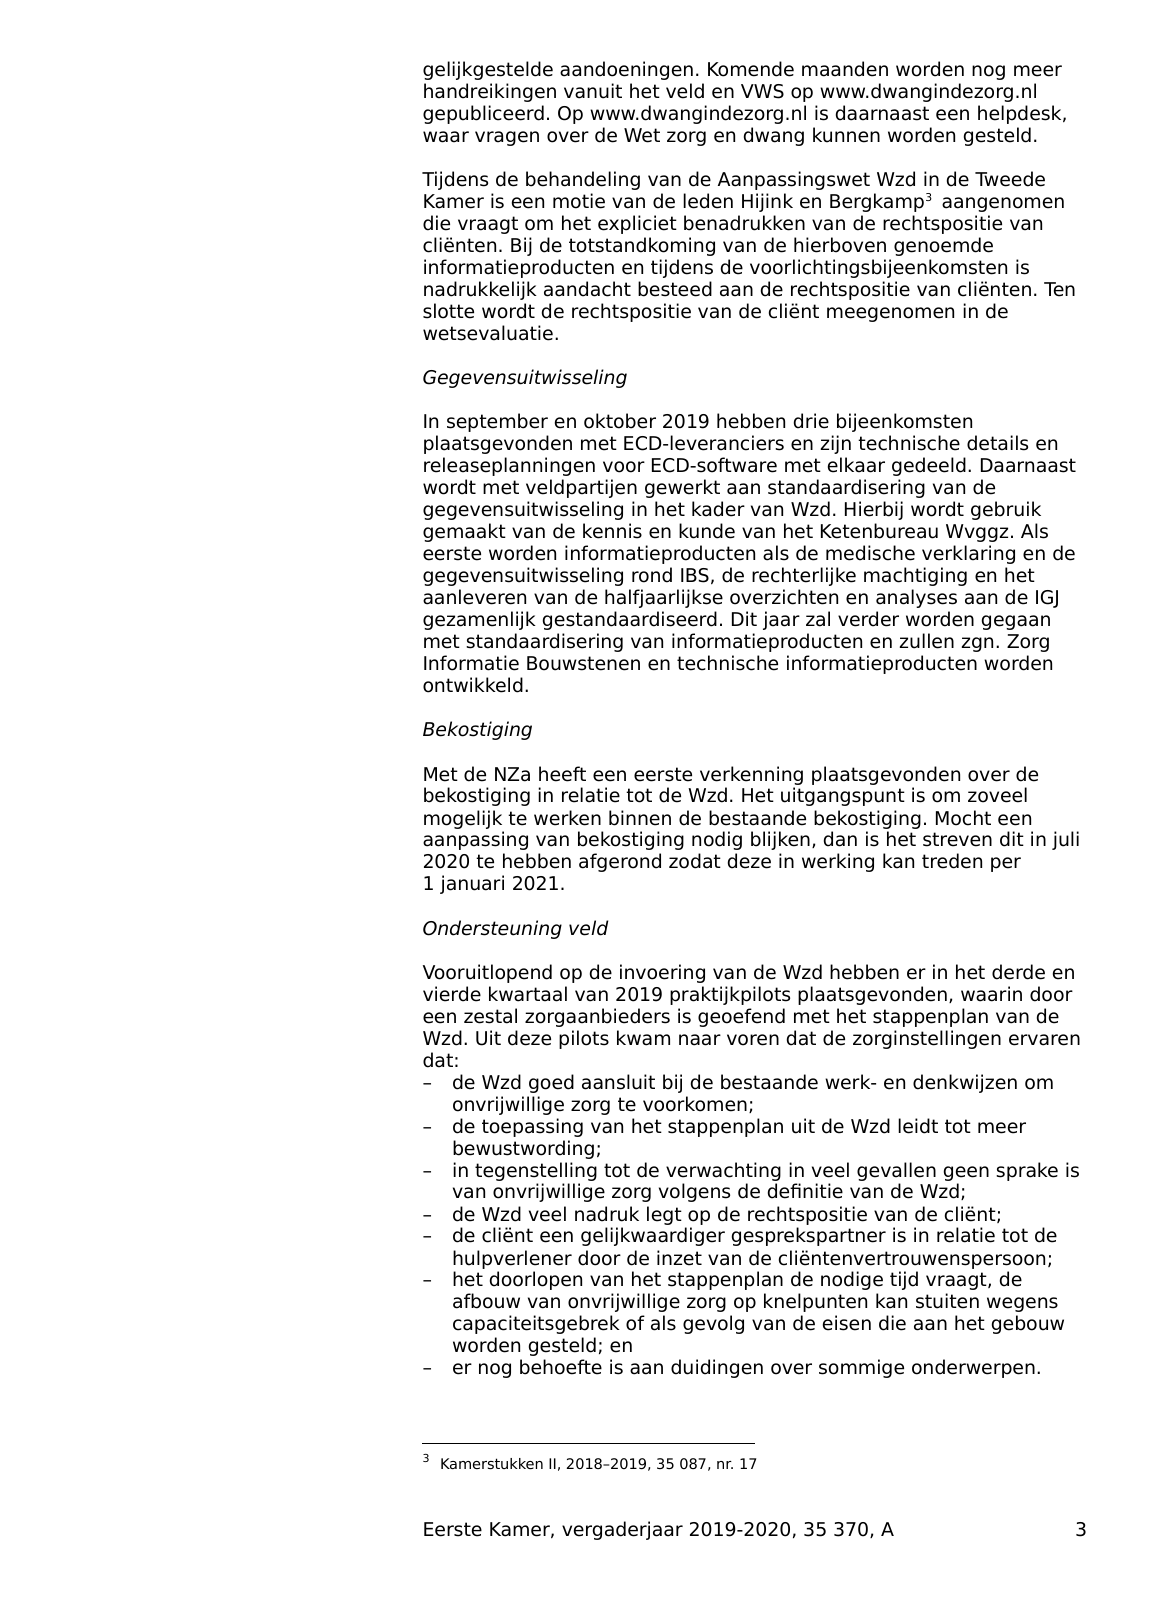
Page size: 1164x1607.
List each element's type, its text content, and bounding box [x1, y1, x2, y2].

text Tijdens de behandeling van de Aanpassingswet Wzd in de Tweede Kamer is een motie van de leden Hijink en Bergkamp aangenomen die vraagt om het expliciet benadrukken van de rechtspositie van cliënten. Bij de totstandkoming van de hierboven genoemde informatieproducten en tijdens de voorlichtingsbijeenkomsten is nadrukkelijk aandacht besteed aan de rechtspositie van cliënten. Ten slotte wordt de rechtspositie van de cliënt meegenomen in de wetsevaluatie. [422, 169, 1087, 345]
text – er nog behoefte is aan duidingen over sommige onderwerpen. [422, 1357, 1087, 1379]
text Met de NZa heeft een eerste verkenning plaatsgevonden over de bekostiging in relatie tot de Wzd. Het uitgangspunt is om zoveel mogelijk te werken binnen de bestaande bekostiging. Mocht een aanpassing van bekostiging nodig blijken, dan is het streven dit in juli 2020 te hebben afgerond zodat deze in werking kan treden per 1 januari 2021. [422, 763, 1087, 895]
text – de toepassing van het stappenplan uit de Wzd leidt tot meer bewustwording; [422, 1116, 1087, 1159]
text In september en oktober 2019 hebben drie bijeenkomsten plaatsgevonden met ECD-leveranciers en zijn technische details en releaseplanningen voor ECD-software met elkaar gedeeld. Daarnaast wordt met veldpartijen gewerkt aan standaardisering van de gegevensuitwisseling in het kader van Wzd. Hierbij wordt gebruik gemaakt van de kennis en kunde van het Ketenbureau Wvggz. Als eerste worden informatieproducten als de medische verklaring en de gegevensuitwisseling rond IBS, de rechterlijke machtiging en het aanleveren van de halfjaarlijkse overzichten en analyses aan de IGJ gezamenlijk gestandaardiseerd. Dit jaar zal verder worden gegaan met standaardisering van informatieproducten en zullen zgn. Zorg Informatie Bouwstenen en technische informatieproducten worden ontwikkeld. [422, 411, 1087, 697]
text – de Wzd goed aansluit bij de bestaande werk- en denkwijzen om onvrijwillige zorg te voorkomen; [422, 1072, 1087, 1116]
text – het doorlopen van het stappenplan de nodige tijd vraagt, de afbouw van onvrijwillige zorg op knelpunten kan stuiten wegens capaciteitsgebrek of als gevolg van de eisen die aan het gebouw worden gesteld; en [422, 1269, 1087, 1357]
subtitle Ondersteuning veld [422, 917, 1087, 939]
text Vooruitlopend op de invoering van de Wzd hebben er in het derde en vierde kwartaal van 2019 praktijkpilots plaatsgevonden, waarin door een zestal zorgaanbieders is geoefend met het stappenplan van de Wzd. Uit deze pilots kwam naar voren dat de zorginstellingen ervaren dat: [422, 962, 1087, 1072]
subtitle Bekostiging [422, 719, 1087, 741]
text – de cliënt een gelijkwaardiger gesprekspartner is in relatie tot de hulpverlener door de inzet van de cliëntenvertrouwenspersoon; [422, 1225, 1087, 1269]
text Kamerstukken II, 2018–2019, 35 087, nr. 17 [422, 1452, 1087, 1474]
subtitle Gegevensuitwisseling [422, 367, 1087, 389]
text gelijkgestelde aandoeningen. Komende maanden worden nog meer handreikingen vanuit het veld en VWS op www.dwangindezorg.nl gepubliceerd. Op www.dwangindezorg.nl is daarnaast een helpdesk, waar vragen over de Wet zorg en dwang kunnen worden gesteld. [422, 59, 1087, 147]
text – de Wzd veel nadruk legt op de rechtspositie van de cliënt; [422, 1203, 1087, 1225]
text – in tegenstelling tot de verwachting in veel gevallen geen sprake is van onvrijwillige zorg volgens de definitie van de Wzd; [422, 1159, 1087, 1203]
